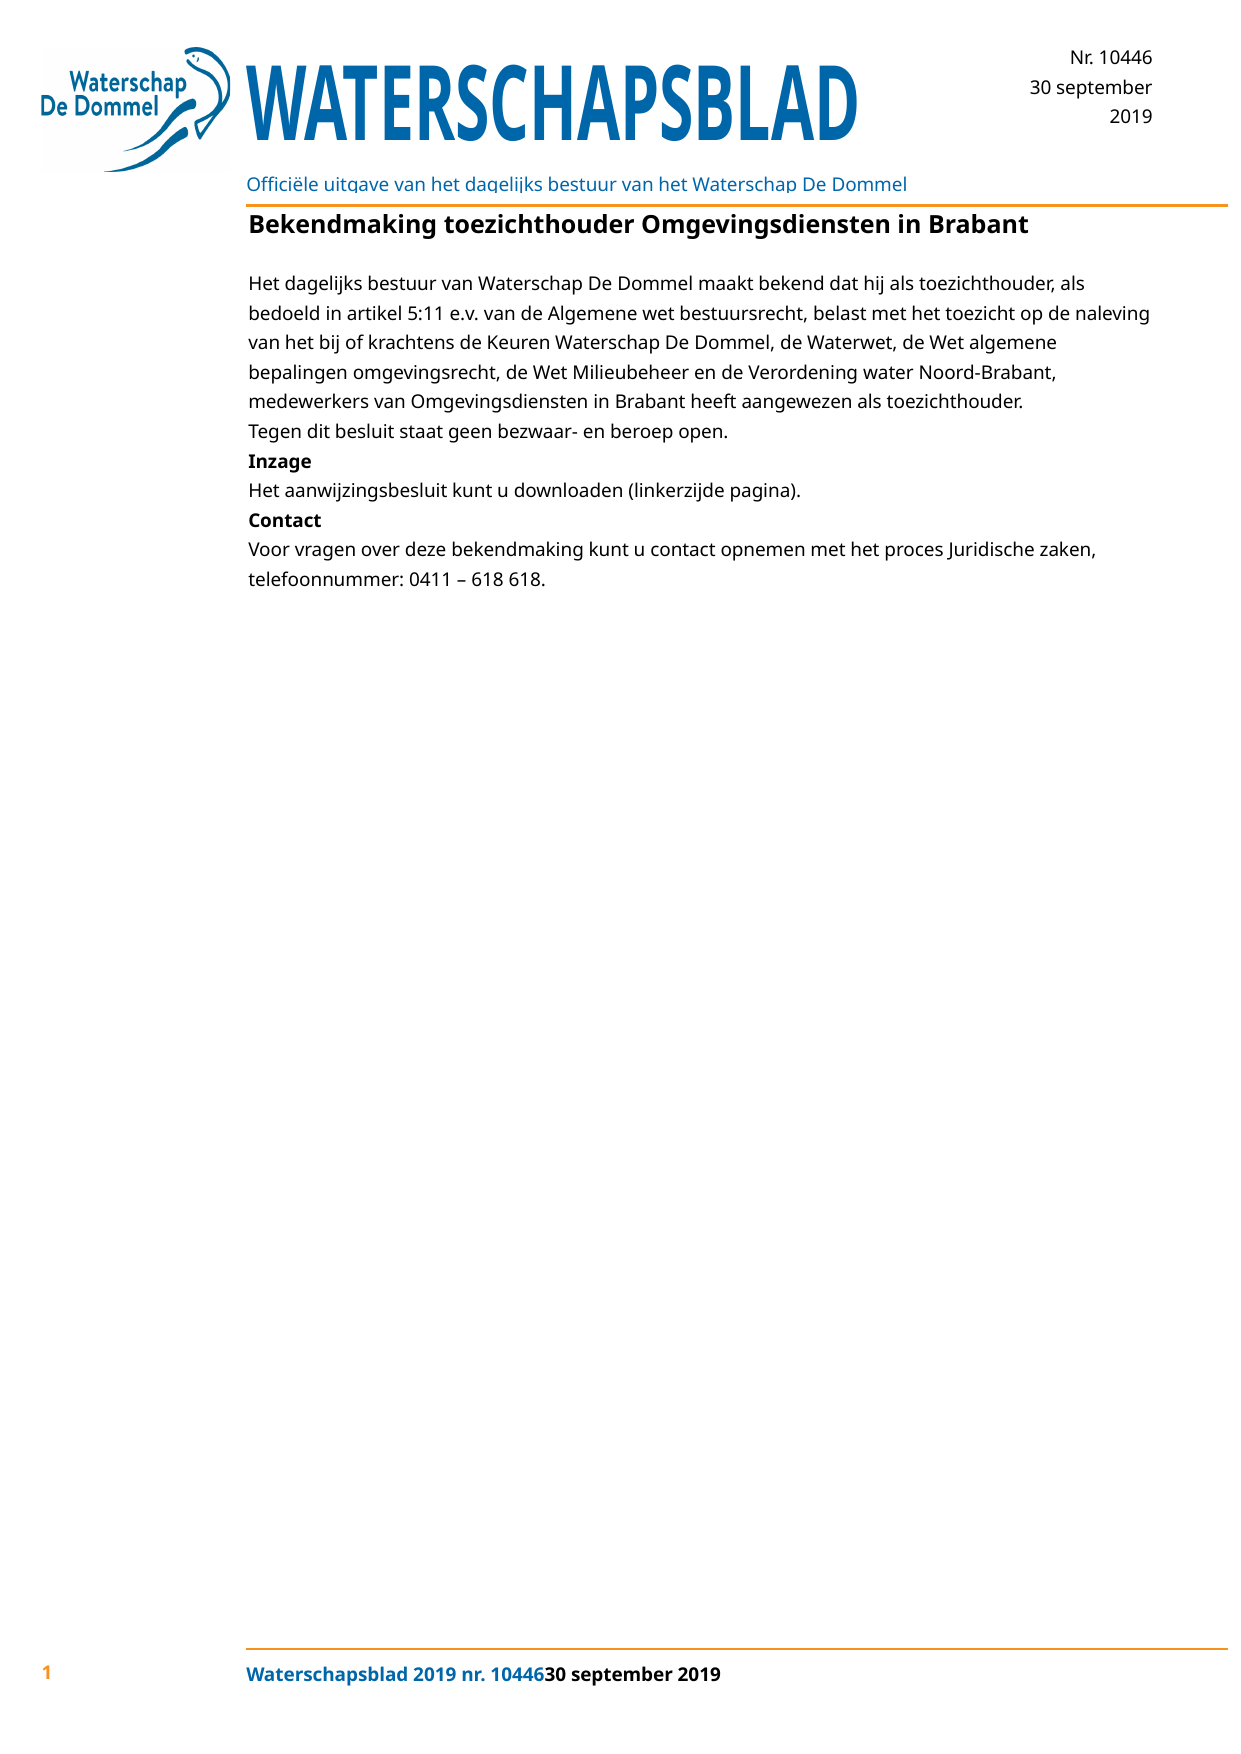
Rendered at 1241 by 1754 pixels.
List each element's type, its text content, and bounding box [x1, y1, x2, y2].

text Bekendmaking toezichthouder Omgevingsdiensten in Brabant [248, 207, 1152, 241]
text Het aanwijzingsbesluit kunt u downloaden (linkerzijde pagina). [248, 477, 1152, 503]
text Voor vragen over deze bekendmaking kunt u contact opnemen met het proces Juridische zaken, telefoonnummer: 0411 – 618 618. [248, 537, 1152, 592]
picture [45, 99, 51, 111]
picture [204, 47, 231, 76]
text Contact [248, 507, 1152, 533]
text Het dagelijks bestuur van Waterschap De Dommel maakt bekend dat hij als toezichthouder, als bedoeld in artikel 5:11 e.v. van de Algemene wet bestuursrecht, belast met het toezicht op de naleving van het bij of krachtens de Keuren Waterschap De Dommel, de Waterwet, de Wet algemene bepalingen omgevingsrecht, de Wet Milieubeheer en de Verordening water Noord-Brabant, medewerkers van Omgevingsdiensten in Brabant heeft aangewezen als toezichthouder. [248, 270, 1152, 414]
picture [41, 47, 231, 172]
text Inzage [248, 448, 1152, 473]
picture [198, 118, 210, 131]
text Tegen dit besluit staat geen bezwaar- en beroep open. [248, 418, 1152, 444]
